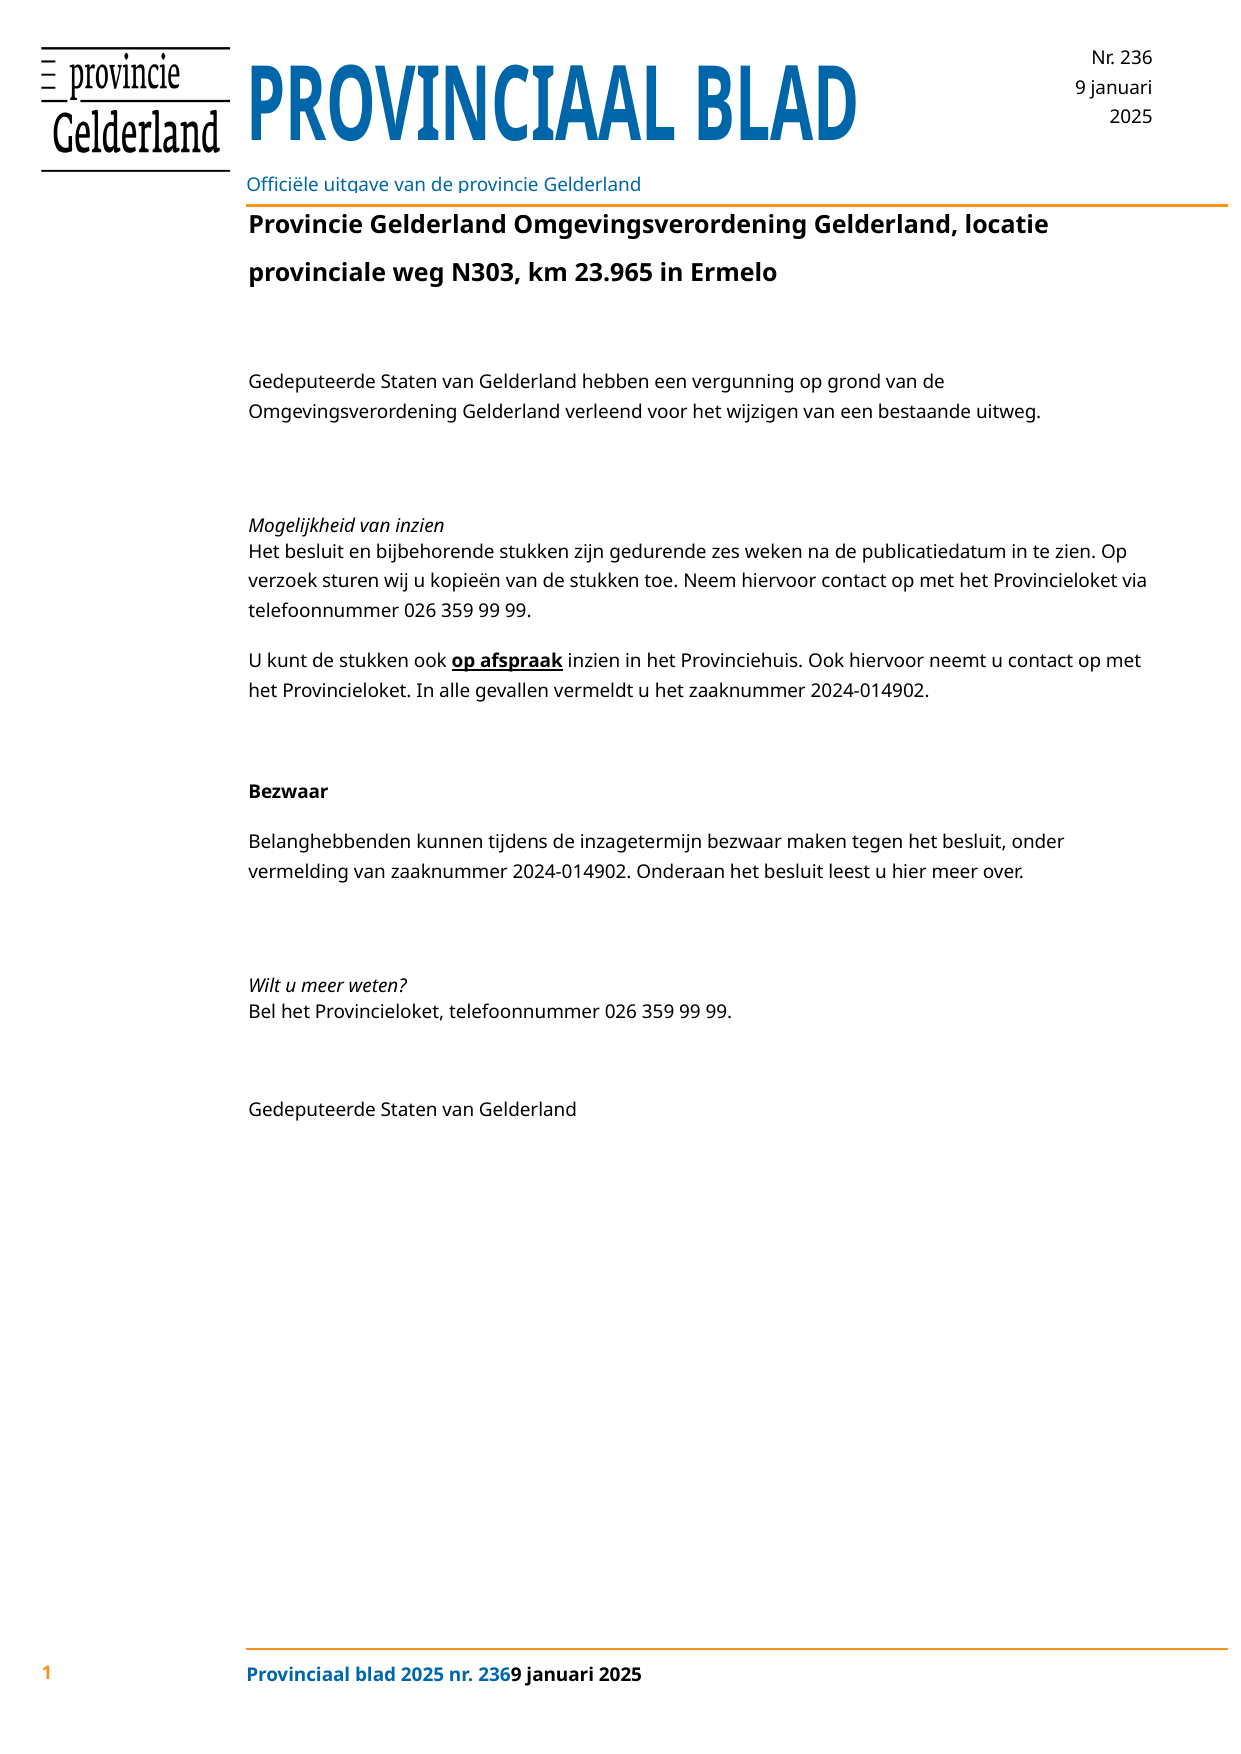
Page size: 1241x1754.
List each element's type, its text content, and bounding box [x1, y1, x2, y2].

text Gedeputeerde Staten van Gelderland hebben een vergunning op grond van de Omgevingsverordening Gelderland verleend voor het wijzigen van een bestaande uitweg. [248, 368, 1152, 424]
text Wilt u meer weten? [248, 972, 1152, 998]
picture [41, 47, 231, 172]
text Belanghebbenden kunnen tijdens de inzagetermijn bezwaar maken tegen het besluit, onder vermelding van zaaknummer 2024-014902. Onderaan het besluit leest u hier meer over. [248, 828, 1152, 884]
text Provincie Gelderland Omgevingsverordening Gelderland, locatie provinciale weg N303, km 23.965 in Ermelo [248, 207, 1152, 288]
text Bel het Provincieloket, telefoonnummer 026 359 99 99. [248, 998, 1152, 1024]
text Mogelijkheid van inzien [248, 512, 1152, 538]
text Bezwaar [248, 778, 1152, 804]
text Gedeputeerde Staten van Gelderland [248, 1096, 1152, 1122]
text Het besluit en bijbehorende stukken zijn gedurende zes weken na de publicatiedatum in te zien. Op verzoek sturen wij u kopieën van de stukken toe. Neem hiervoor contact op met het Provincieloket via telefoonnummer 026 359 99 99. [248, 538, 1152, 623]
text U kunt de stukken ook op afspraak inzien in het Provinciehuis. Ook hiervoor neemt u contact op met het Provincieloket. In alle gevallen vermeldt u het zaaknummer 2024-014902. [248, 648, 1152, 703]
